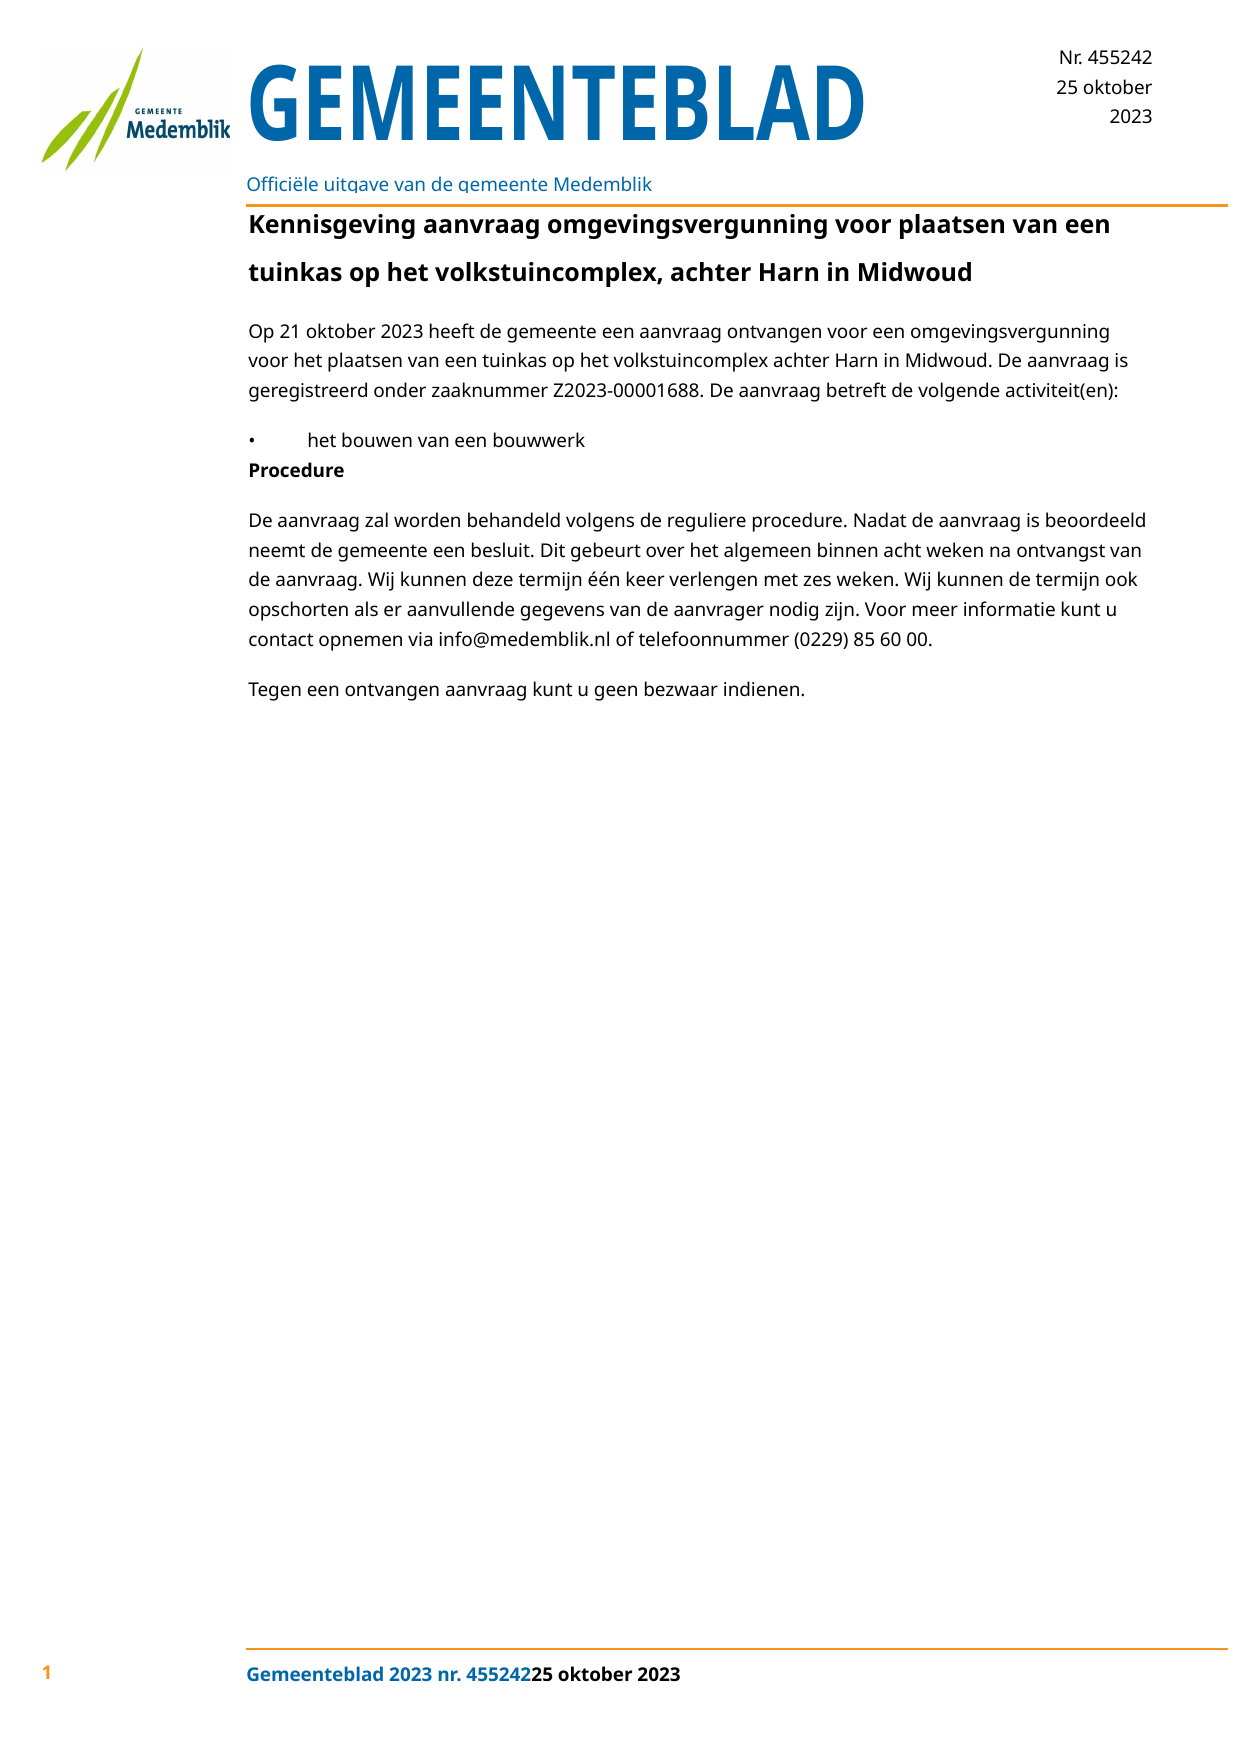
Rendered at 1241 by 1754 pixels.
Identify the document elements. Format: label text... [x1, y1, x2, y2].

picture [41, 47, 231, 172]
text Op 21 oktober 2023 heeft de gemeente een aanvraag ontvangen voor een omgevingsvergunning voor het plaatsen van een tuinkas op het volkstuincomplex achter Harn in Midwoud. De aanvraag is geregistreerd onder zaaknummer Z2023-00001688. De aanvraag betreft de volgende activiteit(en): [248, 318, 1152, 403]
text De aanvraag zal worden behandeld volgens de reguliere procedure. Nadat de aanvraag is beoordeeld neemt de gemeente een besluit. Dit gebeurt over het algemeen binnen acht weken na ontvangst van de aanvraag. Wij kunnen deze termijn één keer verlengen met zes weken. Wij kunnen de termijn ook opschorten als er aanvullende gegevens van de aanvrager nodig zijn. Voor meer informatie kunt u contact opnemen via info@medemblik.nl of telefoonnummer (0229) 85 60 00. [248, 507, 1152, 652]
text Tegen een ontvangen aanvraag kunt u geen bezwaar indienen. [248, 676, 1152, 702]
text Procedure [248, 457, 1152, 483]
list het bouwen van een bouwwerk [248, 427, 1152, 453]
text Kennisgeving aanvraag omgevingsvergunning voor plaatsen van een tuinkas op het volkstuincomplex, achter Harn in Midwoud [248, 207, 1152, 288]
